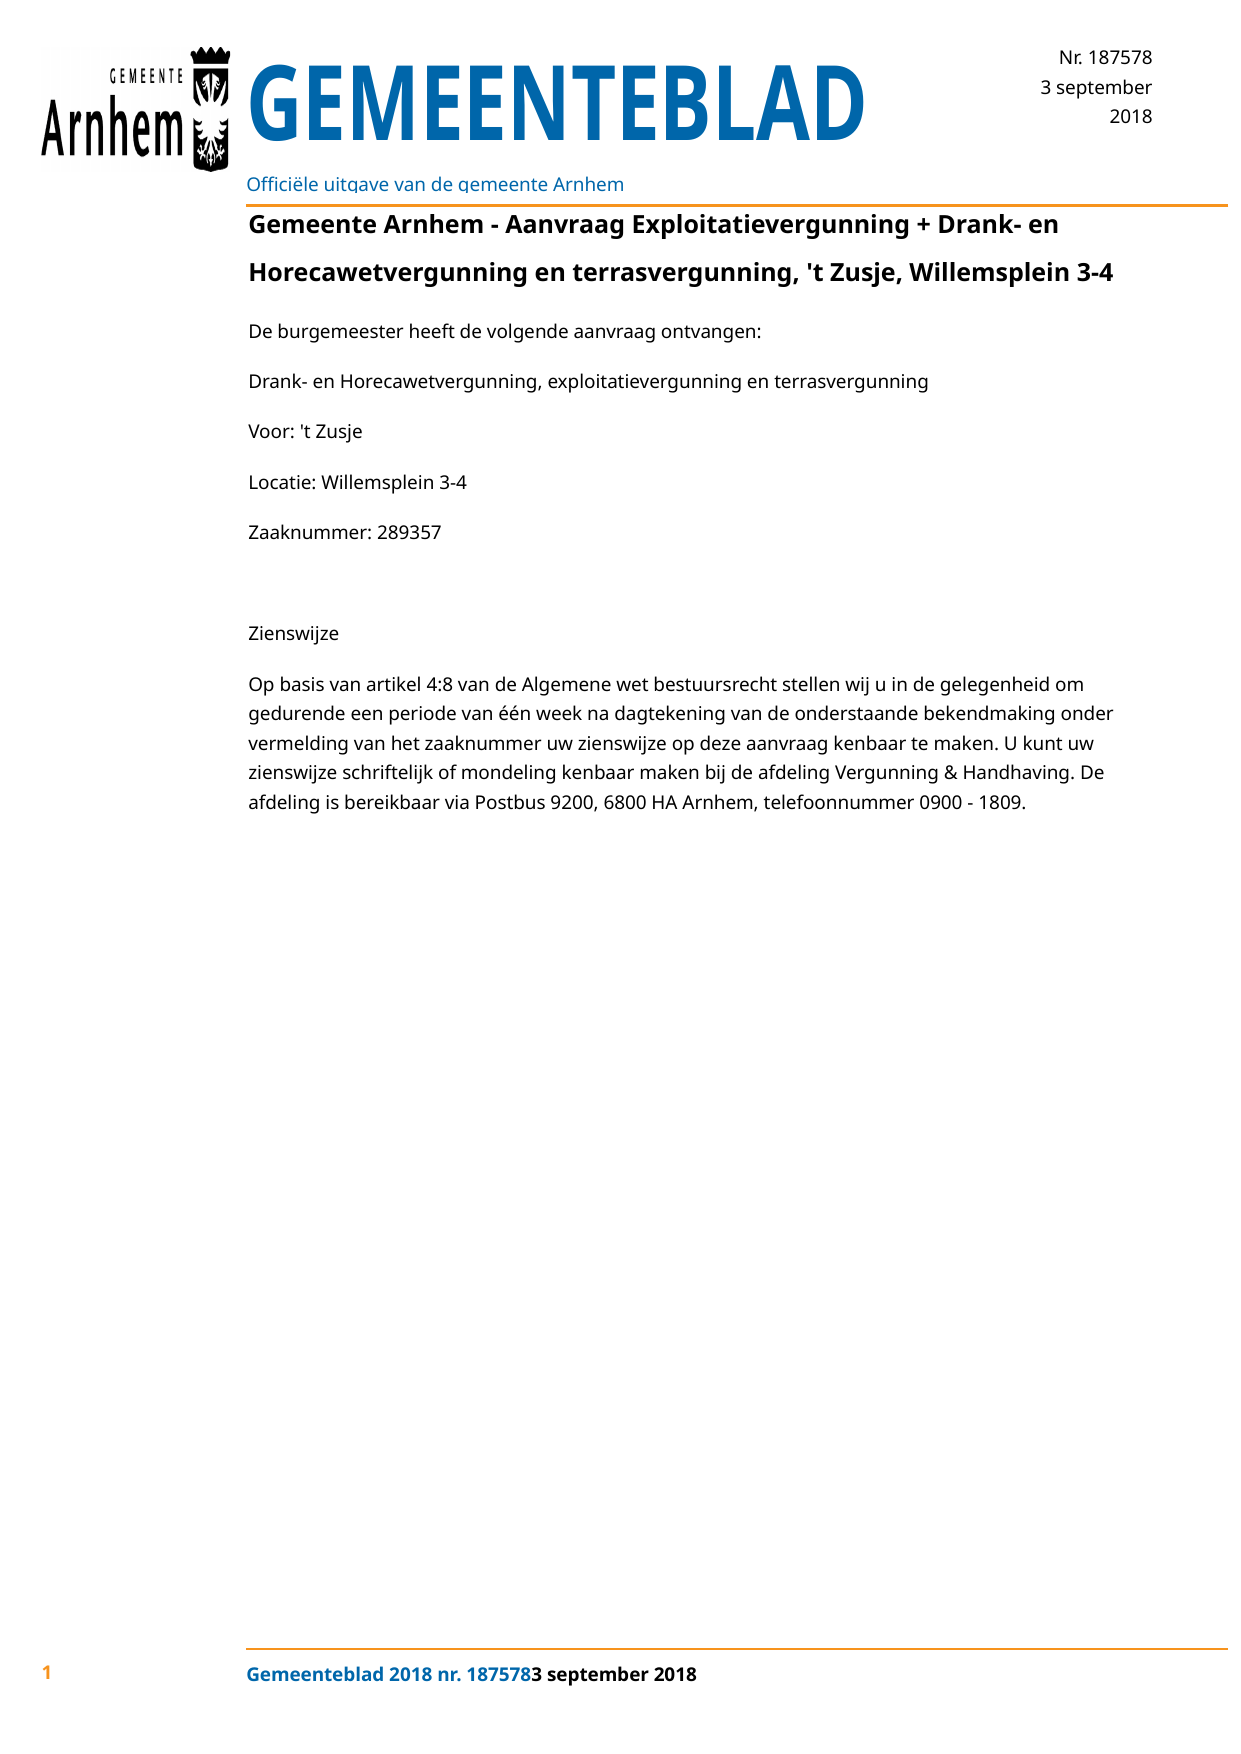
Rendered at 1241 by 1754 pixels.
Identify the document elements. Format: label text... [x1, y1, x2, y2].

text Zienswijze [248, 620, 1152, 646]
text Zaaknummer: 289357 [248, 519, 1152, 545]
text Drank- en Horecawetvergunning, exploitatievergunning en terrasvergunning [248, 368, 1152, 394]
text Op basis van artikel 4:8 van de Algemene wet bestuursrecht stellen wij u in de gelegenheid om gedurende een periode van één week na dagtekening van de onderstaande bekendmaking onder vermelding van het zaaknummer uw zienswijze op deze aanvraag kenbaar te maken. U kunt uw zienswijze schriftelijk of mondeling kenbaar maken bij de afdeling Vergunning & Handhaving. De afdeling is bereikbaar via Postbus 9200, 6800 HA Arnhem, telefoonnummer 0900 - 1809. [248, 671, 1152, 815]
text Gemeente Arnhem - Aanvraag Exploitatievergunning + Drank- en Horecawetvergunning en terrasvergunning, 't Zusje, Willemsplein 3-4 [248, 207, 1152, 288]
text Voor: 't Zusje [248, 419, 1152, 444]
picture [41, 47, 231, 172]
text De burgemeester heeft de volgende aanvraag ontvangen: [248, 318, 1152, 344]
text Locatie: Willemsplein 3-4 [248, 469, 1152, 495]
